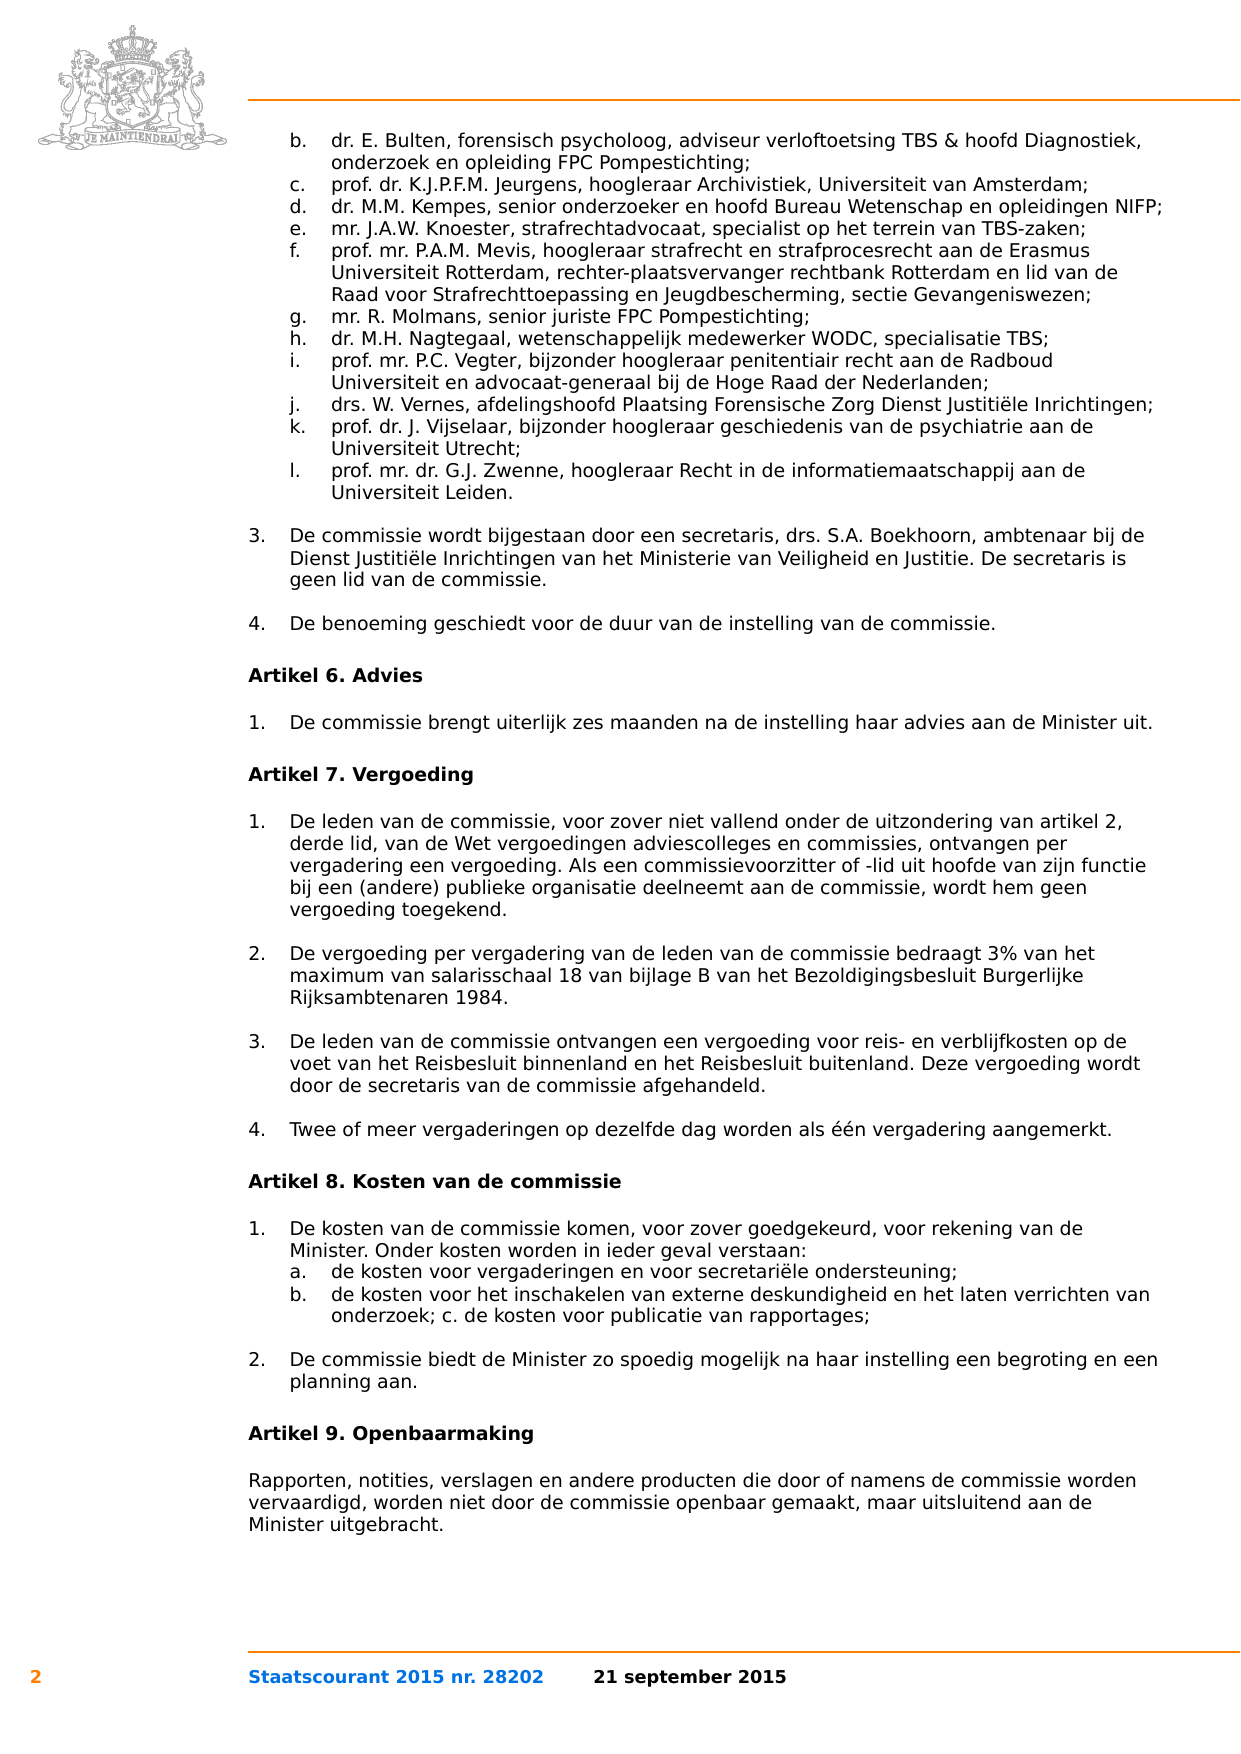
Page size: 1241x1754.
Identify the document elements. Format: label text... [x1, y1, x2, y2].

text e. mr. J.A.W. Knoester, strafrechtadvocaat, specialist op het terrein van TBS-zaken; [289, 218, 1163, 240]
text c. prof. dr. K.J.P.F.M. Jeurgens, hoogleraar Archivistiek, Universiteit van Amsterdam; [289, 174, 1163, 196]
text l. prof. mr. dr. G.J. Zwenne, hoogleraar Recht in de informatiemaatschappij aan de Universiteit Leiden. [289, 459, 1163, 503]
text 2. De vergoeding per vergadering van de leden van de commissie bedraagt 3% van het maximum van salarisschaal 18 van bijlage B van het Bezoldigingsbesluit Burgerlijke Rijksambtenaren 1984. [248, 943, 1163, 1009]
subtitle Artikel 8. Kosten van de commissie [248, 1171, 1163, 1192]
text 1. De kosten van de commissie komen, voor zover goedgekeurd, voor rekening van de Minister. Onder kosten worden in ieder geval verstaan: [248, 1217, 1163, 1261]
subtitle Artikel 6. Advies [248, 665, 1163, 687]
text b. de kosten voor het inschakelen van externe deskundigheid en het laten verrichten van onderzoek; c. de kosten voor publicatie van rapportages; [289, 1283, 1163, 1327]
text 1. De commissie brengt uiterlijk zes maanden na de instelling haar advies aan de Minister uit. [248, 712, 1163, 734]
text f. prof. mr. P.A.M. Mevis, hoogleraar strafrecht en strafprocesrecht aan de Erasmus Universiteit Rotterdam, rechter-plaatsvervanger rechtbank Rotterdam en lid van de Raad voor Strafrechttoepassing en Jeugdbescherming, sectie Gevangeniswezen; [289, 240, 1163, 306]
text 1. De leden van de commissie, voor zover niet vallend onder de uitzondering van artikel 2, derde lid, van de Wet vergoedingen adviescolleges en commissies, ontvangen per vergadering een vergoeding. Als een commissievoorzitter of -lid uit hoofde van zijn functie bij een (andere) publieke organisatie deelneemt aan de commissie, wordt hem geen vergoeding toegekend. [248, 811, 1163, 921]
picture [38, 25, 227, 150]
text 2. De commissie biedt de Minister zo spoedig mogelijk na haar instelling een begroting en een planning aan. [248, 1349, 1163, 1393]
text 4. De benoeming geschiedt voor de duur van de instelling van de commissie. [248, 613, 1163, 635]
text g. mr. R. Molmans, senior juriste FPC Pompestichting; [289, 306, 1163, 328]
text h. dr. M.H. Nagtegaal, wetenschappelijk medewerker WODC, specialisatie TBS; [289, 328, 1163, 350]
text 4. Twee of meer vergaderingen op dezelfde dag worden als één vergadering aangemerkt. [248, 1118, 1163, 1141]
text 3. De leden van de commissie ontvangen een vergoeding voor reis- en verblijfkosten op de voet van het Reisbesluit binnenland en het Reisbesluit buitenland. Deze vergoeding wordt door de secretaris van de commissie afgehandeld. [248, 1031, 1163, 1097]
subtitle Artikel 7. Vergoeding [248, 764, 1163, 786]
text a. de kosten voor vergaderingen en voor secretariële ondersteuning; [289, 1261, 1163, 1283]
subtitle Artikel 9. Openbaarmaking [248, 1423, 1163, 1445]
text Rapporten, notities, verslagen en andere producten die door of namens de commissie worden vervaardigd, worden niet door de commissie openbaar gemaakt, maar uitsluitend aan de Minister uitgebracht. [248, 1470, 1163, 1536]
text j. drs. W. Vernes, afdelingshoofd Plaatsing Forensische Zorg Dienst Justitiële Inrichtingen; [289, 394, 1163, 416]
text k. prof. dr. J. Vijselaar, bijzonder hoogleraar geschiedenis van de psychiatrie aan de Universiteit Utrecht; [289, 416, 1163, 459]
text b. dr. E. Bulten, forensisch psycholoog, adviseur verloftoetsing TBS & hoofd Diagnostiek, onderzoek en opleiding FPC Pompestichting; [289, 130, 1163, 174]
text 3. De commissie wordt bijgestaan door een secretaris, drs. S.A. Boekhoorn, ambtenaar bij de Dienst Justitiële Inrichtingen van het Ministerie van Veiligheid en Justitie. De secretaris is geen lid van de commissie. [248, 525, 1163, 591]
text i. prof. mr. P.C. Vegter, bijzonder hoogleraar penitentiair recht aan de Radboud Universiteit en advocaat-generaal bij de Hoge Raad der Nederlanden; [289, 350, 1163, 394]
text d. dr. M.M. Kempes, senior onderzoeker en hoofd Bureau Wetenschap en opleidingen NIFP; [289, 196, 1163, 218]
